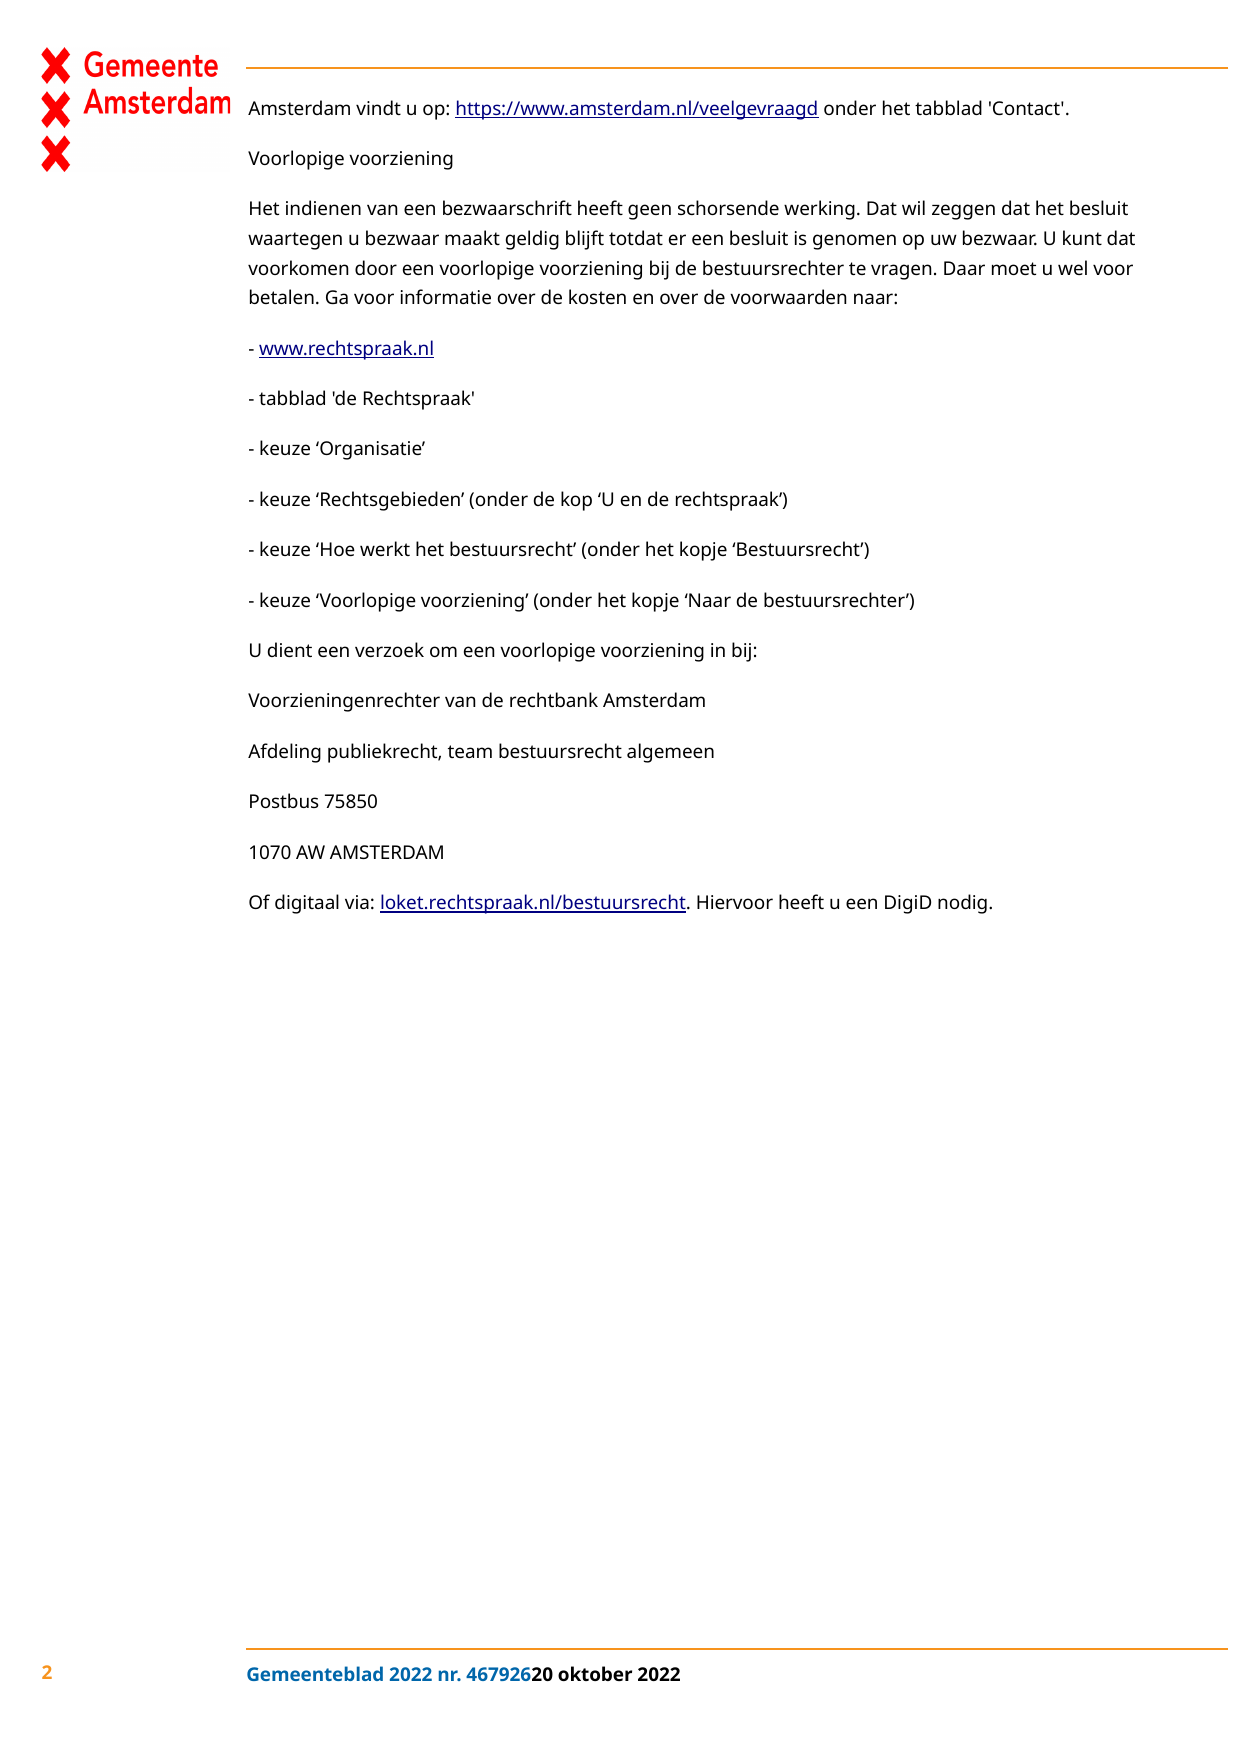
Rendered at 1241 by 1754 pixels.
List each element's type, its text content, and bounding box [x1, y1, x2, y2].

text - keuze ‘Hoe werkt het bestuursrecht’ (onder het kopje ‘Bestuursrecht’) [248, 536, 1152, 562]
text Of digitaal via: loket.rechtspraak.nl/bestuursrecht. Hiervoor heeft u een DigiD nodig. [248, 889, 1152, 915]
text 1070 AW AMSTERDAM [248, 839, 1152, 865]
text - keuze ‘Rechtsgebieden’ (onder de kop ‘U en de rechtspraak’) [248, 486, 1152, 512]
text Afdeling publiekrecht, team bestuursrecht algemeen [248, 738, 1152, 764]
text - tabblad 'de Rechtspraak' [248, 385, 1152, 411]
picture [41, 47, 231, 172]
text - www.rechtspraak.nl [248, 335, 1152, 361]
text Amsterdam vindt u op: https://www.amsterdam.nl/veelgevraagd onder het tabblad 'Contact'. [248, 95, 1152, 121]
text Postbus 75850 [248, 788, 1152, 814]
text Het indienen van een bezwaarschrift heeft geen schorsende werking. Dat wil zeggen dat het besluit waartegen u bezwaar maakt geldig blijft totdat er een besluit is genomen op uw bezwaar. U kunt dat voorkomen door een voorlopige voorziening bij de bestuursrechter te vragen. Daar moet u wel voor betalen. Ga voor informatie over de kosten en over de voorwaarden naar: [248, 196, 1152, 310]
text - keuze ‘Voorlopige voorziening’ (onder het kopje ‘Naar de bestuursrechter’) [248, 587, 1152, 613]
text - keuze ‘Organisatie’ [248, 436, 1152, 461]
text Voorlopige voorziening [248, 145, 1152, 171]
text Voorzieningenrechter van de rechtbank Amsterdam [248, 688, 1152, 713]
text U dient een verzoek om een voorlopige voorziening in bij: [248, 637, 1152, 663]
